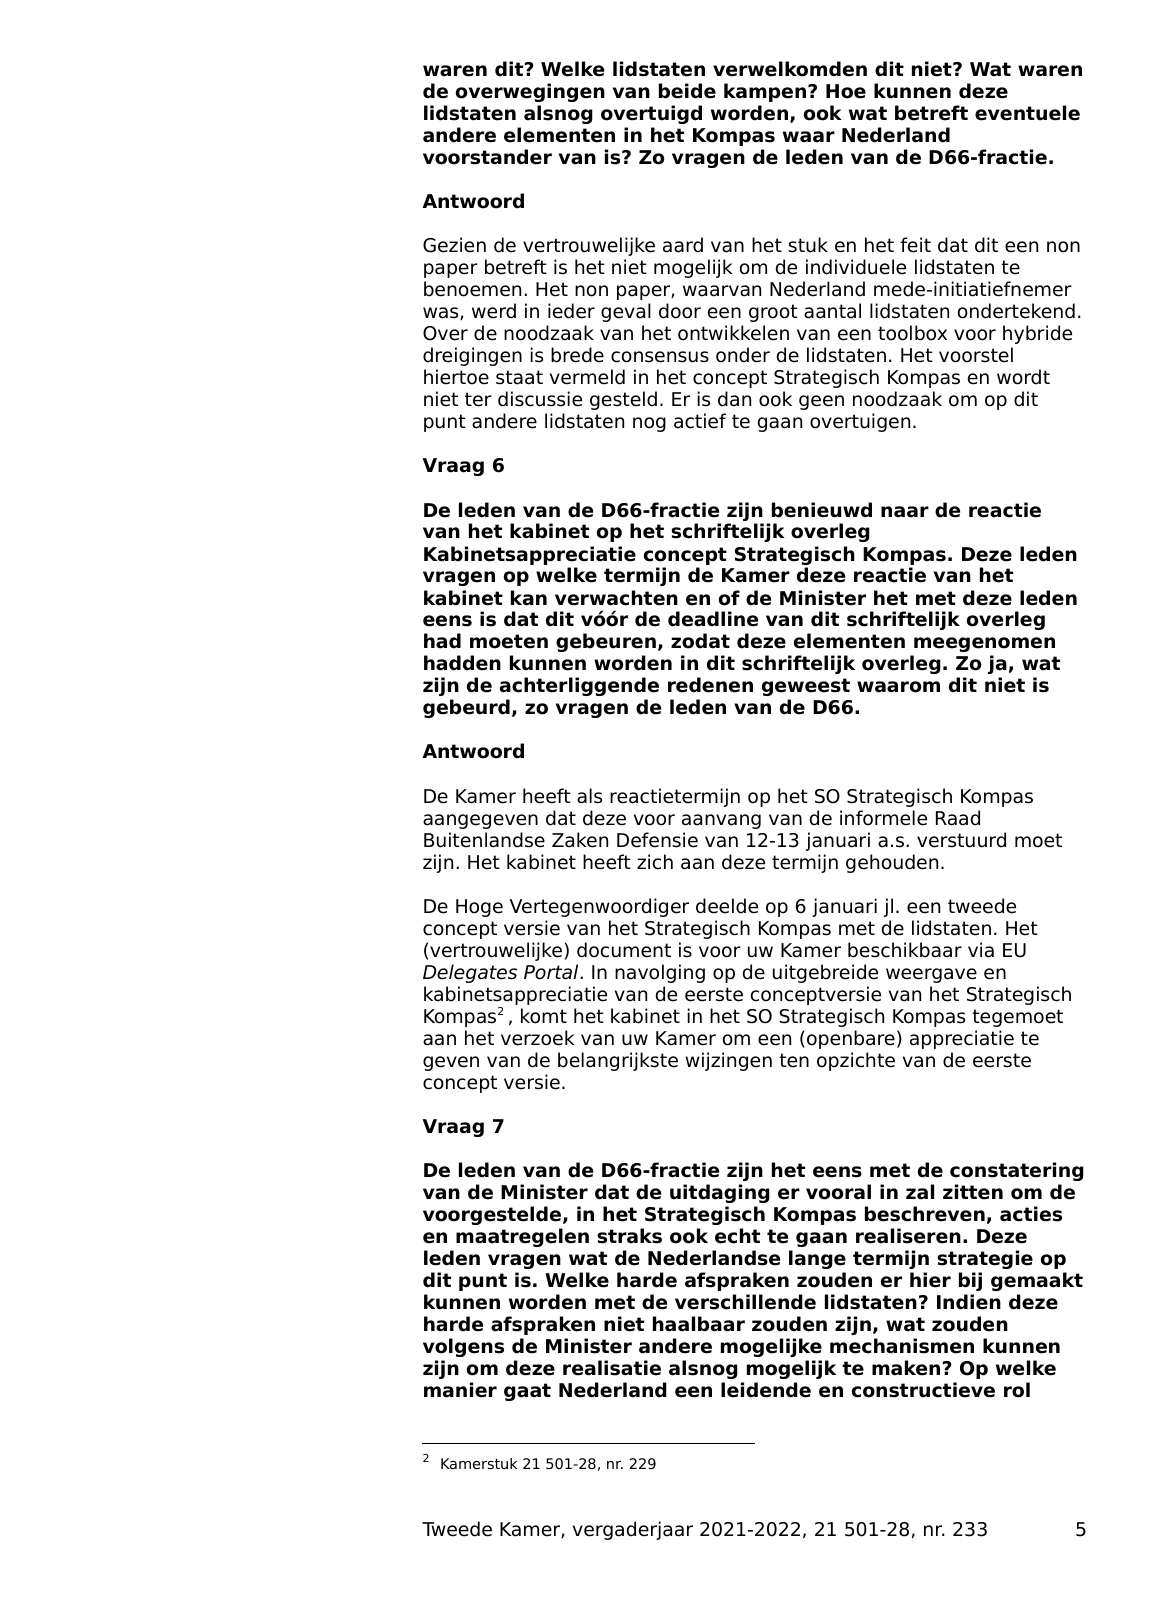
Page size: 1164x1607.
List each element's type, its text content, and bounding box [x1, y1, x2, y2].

text De Kamer heeft als reactietermijn op het SO Strategisch Kompas aangegeven dat deze voor aanvang van de informele Raad Buitenlandse Zaken Defensie van 12-13 januari a.s. verstuurd moet zijn. Het kabinet heeft zich aan deze termijn gehouden. [422, 786, 1087, 873]
text Gezien de vertrouwelijke aard van het stuk en het feit dat dit een non paper betreft is het niet mogelijk om de individuele lidstaten te benoemen. Het non paper, waarvan Nederland mede-initiatiefnemer was, werd in ieder geval door een groot aantal lidstaten ondertekend. Over de noodzaak van het ontwikkelen van een toolbox voor hybride dreigingen is brede consensus onder de lidstaten. Het voorstel hiertoe staat vermeld in het concept Strategisch Kompas en wordt niet ter discussie gesteld. Er is dan ook geen noodzaak om op dit punt andere lidstaten nog actief te gaan overtuigen. [422, 235, 1087, 433]
subtitle Vraag 7 [422, 1116, 1087, 1138]
text Kamerstuk 21 501-28, nr. 229 [422, 1452, 1087, 1474]
text De Hoge Vertegenwoordiger deelde op 6 januari jl. een tweede concept versie van het Strategisch Kompas met de lidstaten. Het (vertrouwelijke) document is voor uw Kamer beschikbaar via EU Delegates Portal. In navolging op de uitgebreide weergave en kabinetsappreciatie van de eerste conceptversie van het Strategisch Kompas, komt het kabinet in het SO Strategisch Kompas tegemoet aan het verzoek van uw Kamer om een (openbare) appreciatie te geven van de belangrijkste wijzingen ten opzichte van de eerste concept versie. [422, 896, 1087, 1093]
subtitle Antwoord [422, 191, 1087, 213]
text De leden van de D66-fractie zijn het eens met de constatering van de Minister dat de uitdaging er vooral in zal zitten om de voorgestelde, in het Strategisch Kompas beschreven, acties en maatregelen straks ook echt te gaan realiseren. Deze leden vragen wat de Nederlandse lange termijn strategie op dit punt is. Welke harde afspraken zouden er hier bij gemaakt kunnen worden met de verschillende lidstaten? Indien deze harde afspraken niet haalbaar zouden zijn, wat zouden volgens de Minister andere mogelijke mechanismen kunnen zijn om deze realisatie alsnog mogelijk te maken? Op welke manier gaat Nederland een leidende en constructieve rol [422, 1160, 1087, 1402]
subtitle Vraag 6 [422, 455, 1087, 477]
text De leden van de D66-fractie zijn benieuwd naar de reactie van het kabinet op het schriftelijk overleg Kabinetsappreciatie concept Strategisch Kompas. Deze leden vragen op welke termijn de Kamer deze reactie van het kabinet kan verwachten en of de Minister het met deze leden eens is dat dit vóór de deadline van dit schriftelijk overleg had moeten gebeuren, zodat deze elementen meegenomen hadden kunnen worden in dit schriftelijk overleg. Zo ja, wat zijn de achterliggende redenen geweest waarom dit niet is gebeurd, zo vragen de leden van de D66. [422, 499, 1087, 719]
subtitle Antwoord [422, 741, 1087, 763]
text waren dit? Welke lidstaten verwelkomden dit niet? Wat waren de overwegingen van beide kampen? Hoe kunnen deze lidstaten alsnog overtuigd worden, ook wat betreft eventuele andere elementen in het Kompas waar Nederland voorstander van is? Zo vragen de leden van de D66-fractie. [422, 59, 1087, 169]
